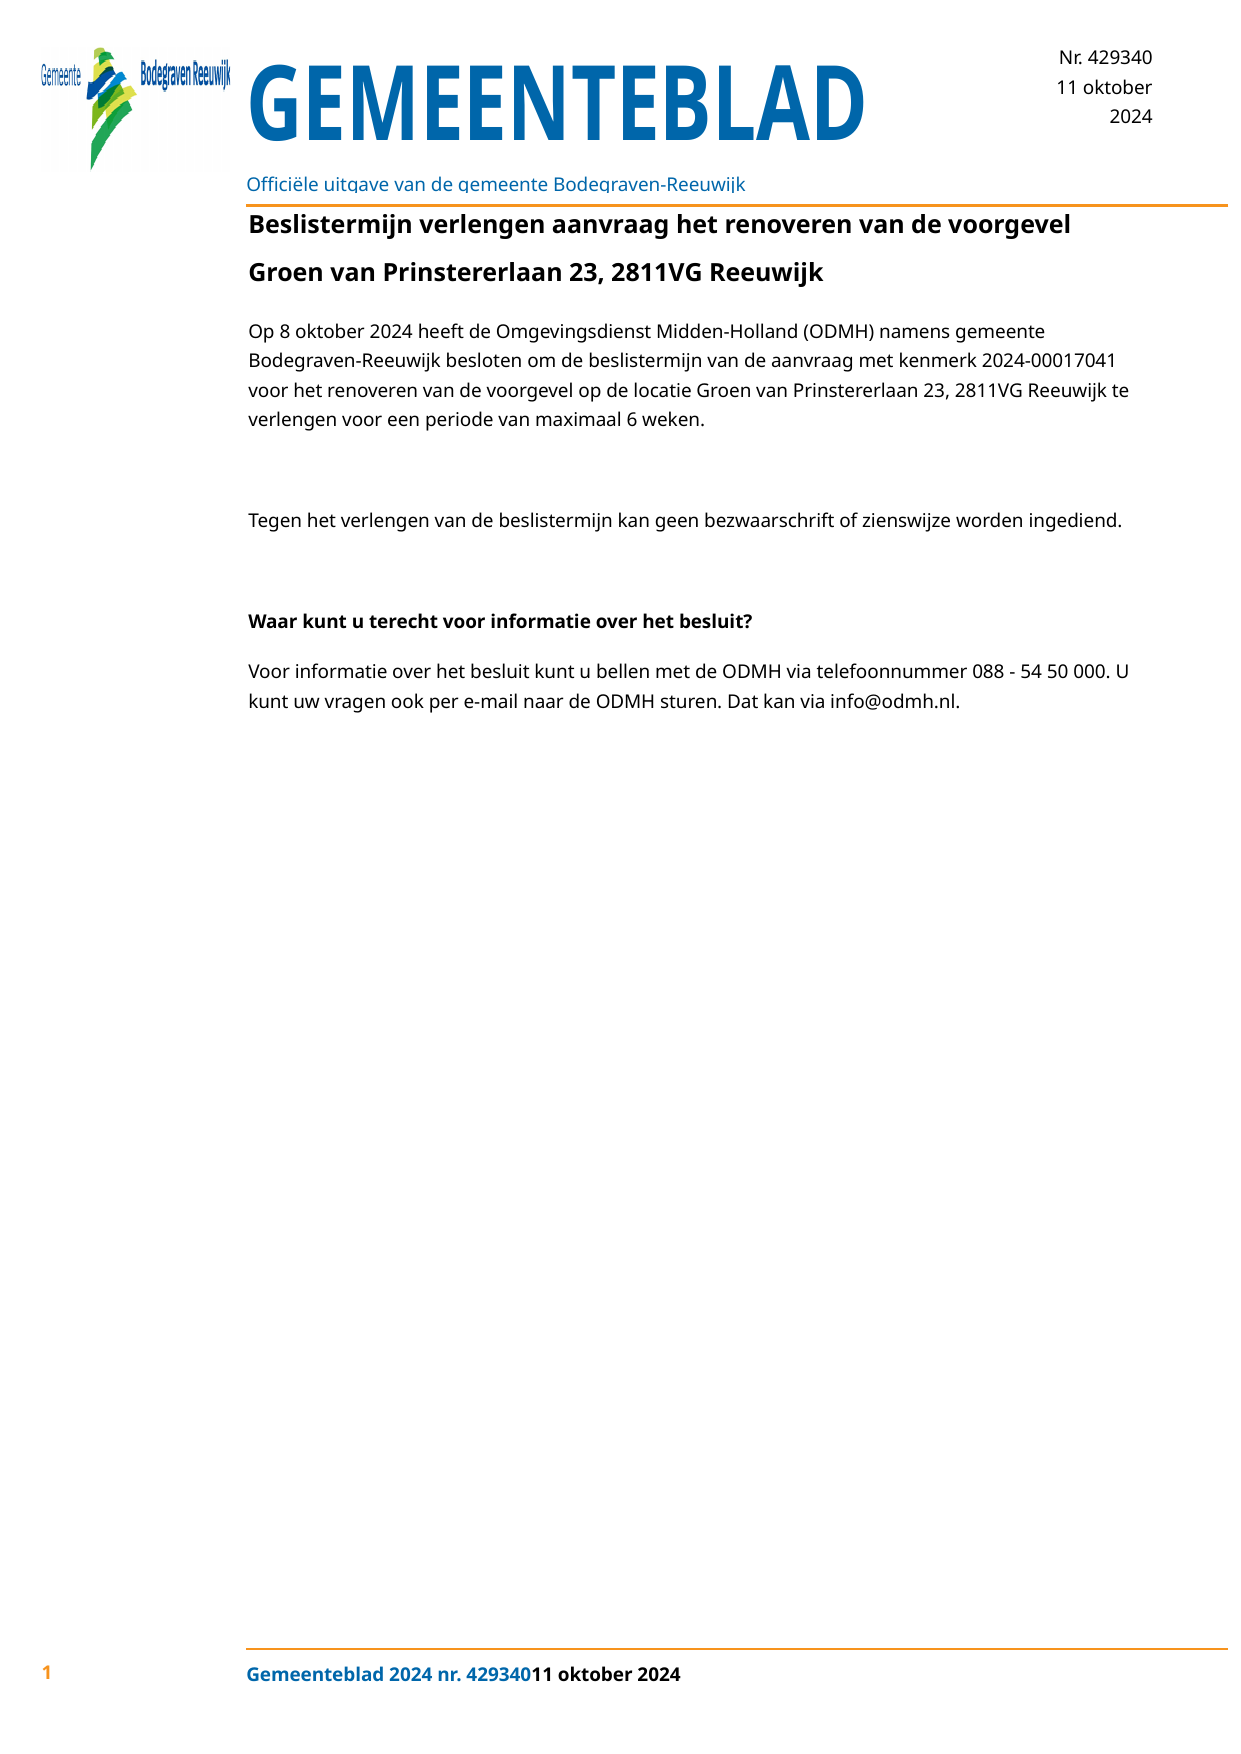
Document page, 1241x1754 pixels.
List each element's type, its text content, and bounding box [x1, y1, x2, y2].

text Tegen het verlengen van de beslistermijn kan geen bezwaarschrift of zienswijze worden ingediend. [248, 507, 1152, 533]
text Beslistermijn verlengen aanvraag het renoveren van de voorgevel Groen van Prinstererlaan 23, 2811VG Reeuwijk [248, 207, 1152, 288]
text Voor informatie over het besluit kunt u bellen met de ODMH via telefoonnummer 088 - 54 50 000. U kunt uw vragen ook per e-mail naar de ODMH sturen. Dat kan via info@odmh.nl. [248, 659, 1152, 714]
picture [41, 47, 231, 172]
text Op 8 oktober 2024 heeft de Omgevingsdienst Midden-Holland (ODMH) namens gemeente Bodegraven-Reeuwijk besloten om de beslistermijn van de aanvraag met kenmerk 2024-00017041 voor het renoveren van de voorgevel op de locatie Groen van Prinstererlaan 23, 2811VG Reeuwijk te verlengen voor een periode van maximaal 6 weken. [248, 318, 1152, 432]
text Waar kunt u terecht voor informatie over het besluit? [248, 608, 1152, 634]
